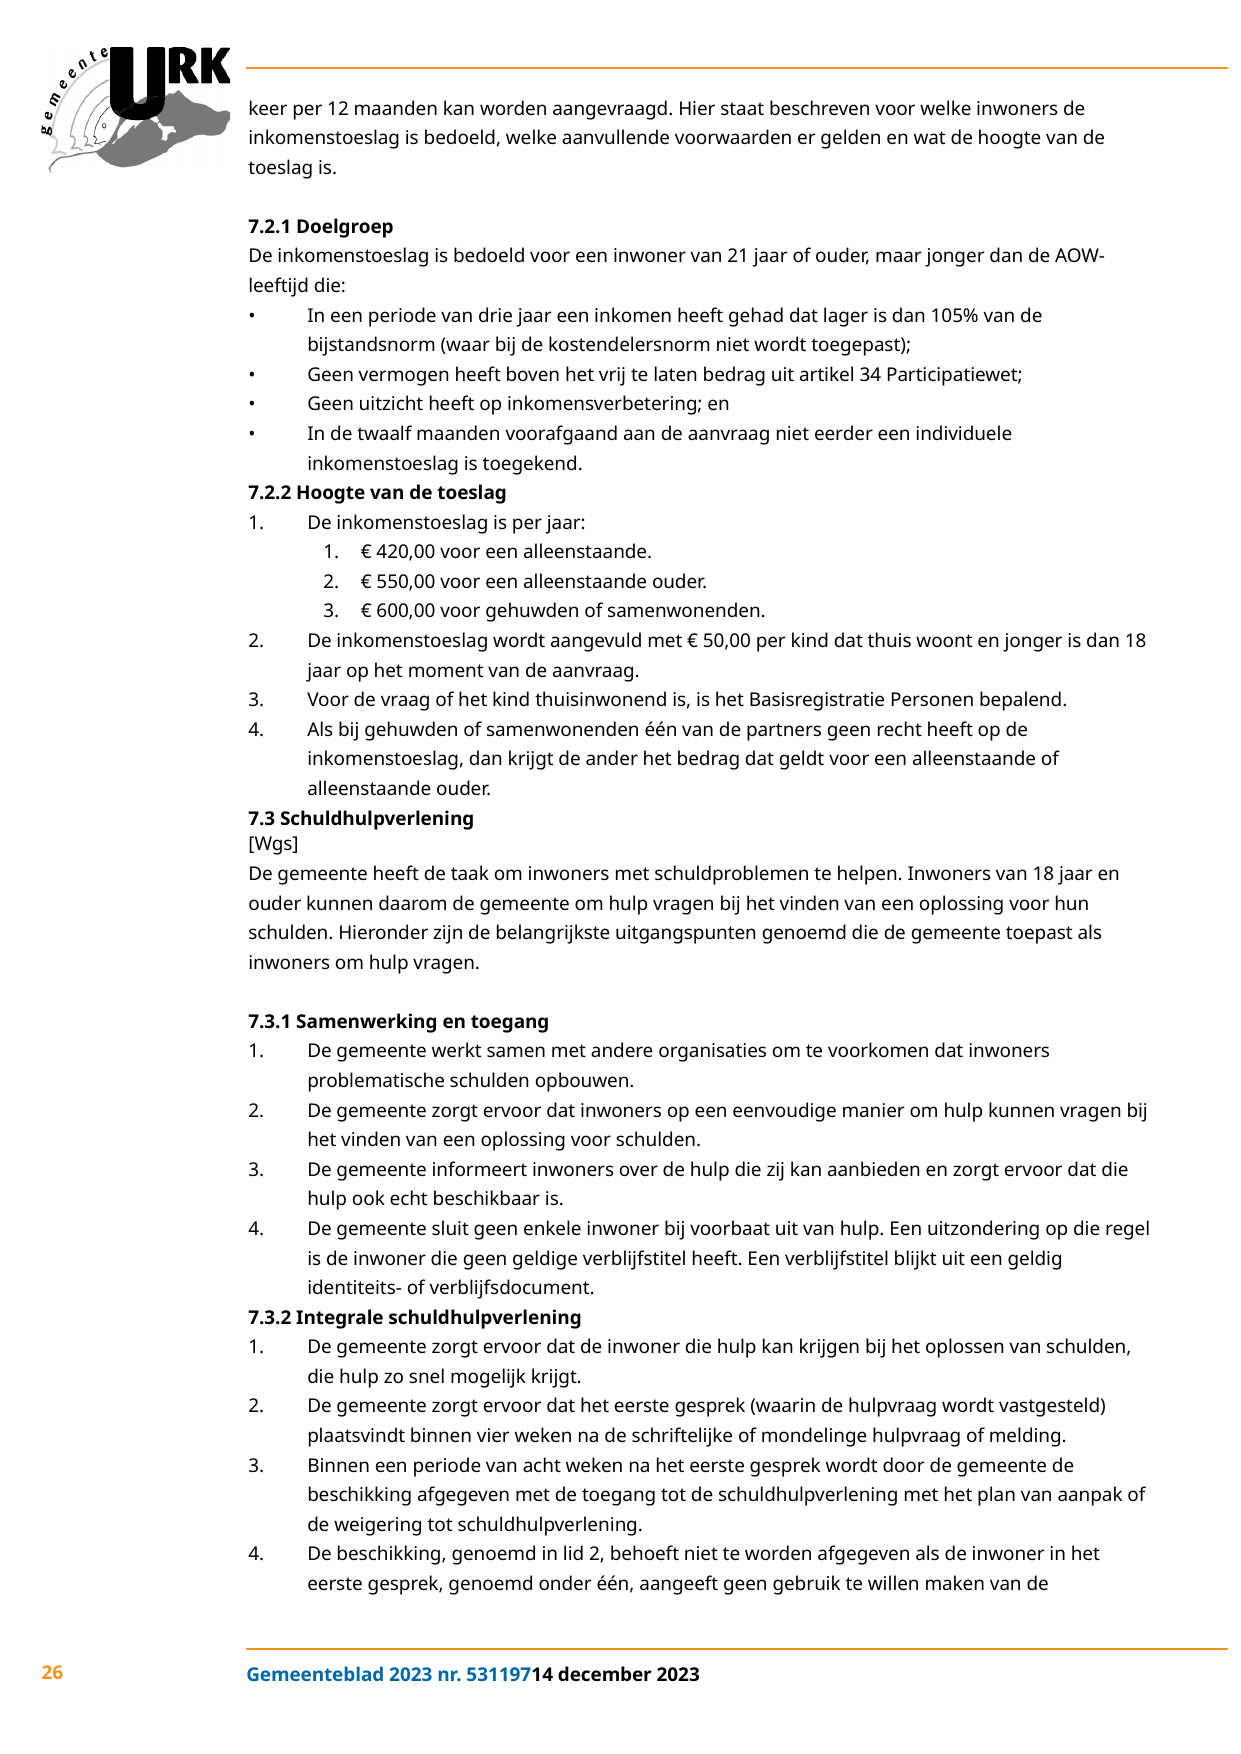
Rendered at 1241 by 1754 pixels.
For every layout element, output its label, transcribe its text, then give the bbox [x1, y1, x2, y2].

text 7.3.1 Samenwerking en toegang [248, 1008, 1152, 1034]
list Geen uitzicht heeft op inkomensverbetering; en [248, 391, 1152, 416]
list De beschikking, genoemd in lid 2, behoeft niet te worden afgegeven als de inwoner in het eerste gesprek, genoemd onder één, aangeeft geen gebruik te willen maken van de [248, 1541, 1152, 1596]
list Als bij gehuwden of samenwonenden één van de partners geen recht heeft op de inkomenstoeslag, dan krijgt de ander het bedrag dat geldt voor een alleenstaande of alleenstaande ouder. [248, 716, 1152, 801]
text keer per 12 maanden kan worden aangevraagd. Hier staat beschreven voor welke inwoners de inkomenstoeslag is bedoeld, welke aanvullende voorwaarden er gelden en wat de hoogte van de toeslag is. [248, 95, 1152, 180]
text De inkomenstoeslag is bedoeld voor een inwoner van 21 jaar of ouder, maar jonger dan de AOW-leeftijd die: [248, 243, 1152, 298]
text De gemeente heeft de taak om inwoners met schuldproblemen te helpen. Inwoners van 18 jaar en ouder kunnen daarom de gemeente om hulp vragen bij het vinden van een oplossing voor hun schulden. Hieronder zijn de belangrijkste uitgangspunten genoemd die de gemeente toepast als inwoners om hulp vragen. [248, 860, 1152, 974]
list De gemeente sluit geen enkele inwoner bij voorbaat uit van hulp. Een uitzondering op die regel is de inwoner die geen geldige verblijfstitel heeft. Een verblijfstitel blijkt uit een geldig identiteits- of verblijfsdocument. [248, 1215, 1152, 1300]
list Binnen een periode van acht weken na het eerste gesprek wordt door de gemeente de beschikking afgegeven met de toegang tot de schuldhulpverlening met het plan van aanpak of de weigering tot schuldhulpverlening. [248, 1452, 1152, 1537]
list De inkomenstoeslag wordt aangevuld met € 50,00 per kind dat thuis woont en jonger is dan 18 jaar op het moment van de aanvraag. [248, 627, 1152, 683]
list Geen vermogen heeft boven het vrij te laten bedrag uit artikel 34 Participatiewet; [248, 361, 1152, 387]
list € 550,00 voor een alleenstaande ouder. [323, 568, 1152, 594]
list In een periode van drie jaar een inkomen heeft gehad dat lager is dan 105% van de bijstandsnorm (waar bij de kostendelersnorm niet wordt toegepast); [248, 302, 1152, 357]
list € 420,00 voor een alleenstaande. [323, 538, 1152, 564]
text [Wgs] [248, 831, 1152, 856]
list De inkomenstoeslag is per jaar: [248, 509, 1152, 535]
list De gemeente werkt samen met andere organisaties om te voorkomen dat inwoners problematische schulden opbouwen. [248, 1038, 1152, 1093]
list De gemeente zorgt ervoor dat het eerste gesprek (waarin de hulpvraag wordt vastgesteld) plaatsvindt binnen vier weken na de schriftelijke of mondelinge hulpvraag of melding. [248, 1393, 1152, 1448]
text 7.3 Schuldhulpverlening [248, 805, 1152, 831]
list In de twaalf maanden voorafgaand aan de aanvraag niet eerder een individuele inkomenstoeslag is toegekend. [248, 420, 1152, 476]
list De gemeente zorgt ervoor dat inwoners op een eenvoudige manier om hulp kunnen vragen bij het vinden van een oplossing voor schulden. [248, 1097, 1152, 1152]
text 7.3.2 Integrale schuldhulpverlening [248, 1304, 1152, 1329]
list De gemeente zorgt ervoor dat de inwoner die hulp kan krijgen bij het oplossen van schulden, die hulp zo snel mogelijk krijgt. [248, 1333, 1152, 1389]
picture [41, 47, 231, 172]
list De gemeente informeert inwoners over de hulp die zij kan aanbieden en zorgt ervoor dat die hulp ook echt beschikbaar is. [248, 1156, 1152, 1211]
text 7.2.1 Doelgroep [248, 213, 1152, 239]
list € 600,00 voor gehuwden of samenwonenden. [323, 598, 1152, 623]
list Voor de vraag of het kind thuisinwonend is, is het Basisregistratie Personen bepalend. [248, 686, 1152, 712]
text 7.2.2 Hoogte van de toeslag [248, 479, 1152, 505]
